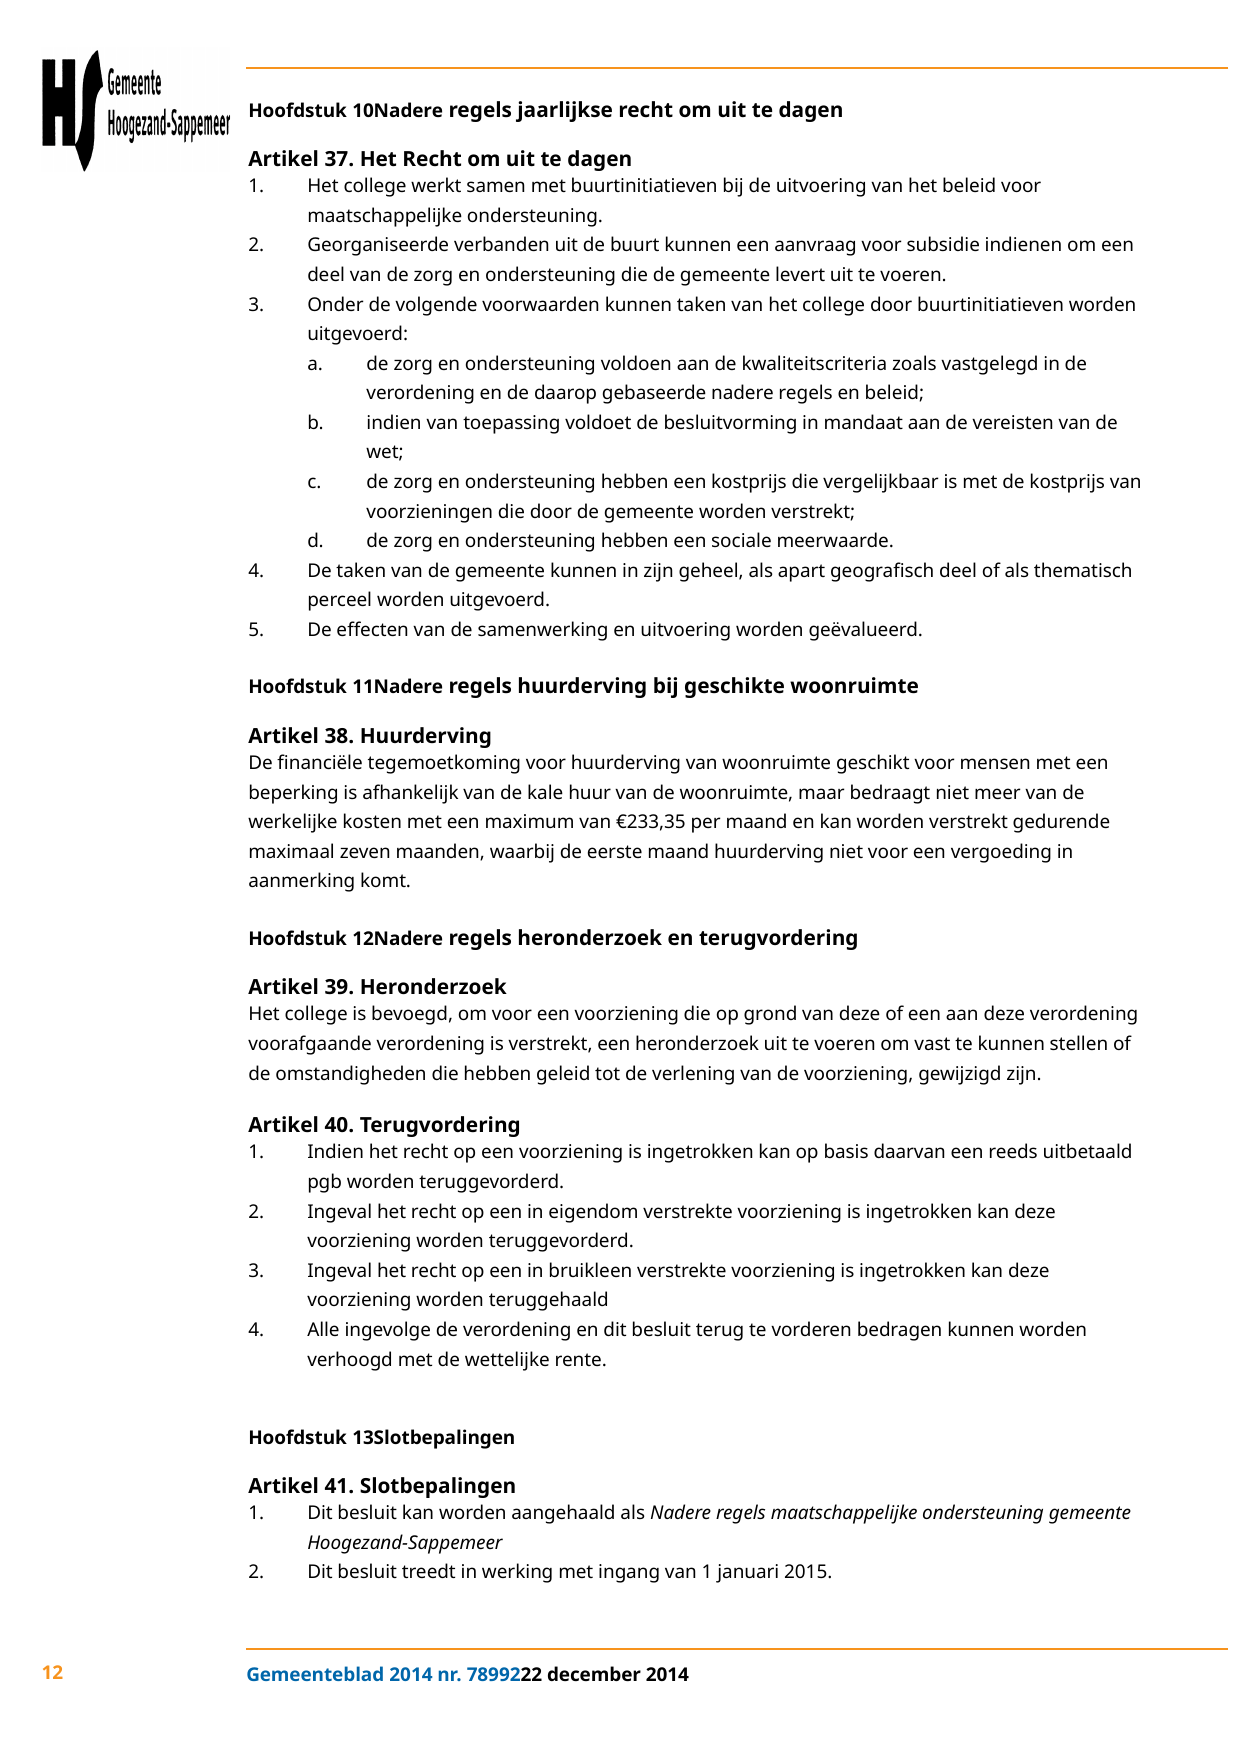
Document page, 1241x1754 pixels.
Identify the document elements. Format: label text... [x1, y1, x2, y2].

list indien van toepassing voldoet de besluitvorming in mandaat aan de vereisten van de wet; [307, 409, 1152, 464]
text Artikel 39. Heronderzoek [248, 972, 1152, 1001]
list Georganiseerde verbanden uit de buurt kunnen een aanvraag voor subsidie indienen om een deel van de zorg en ondersteuning die de gemeente levert uit te voeren. [248, 232, 1152, 287]
picture [41, 47, 231, 172]
list Dit besluit kan worden aangehaald als Nadere regels maatschappelijke ondersteuning gemeente Hoogezand-Sappemeer [248, 1499, 1152, 1555]
list De effecten van de samenwerking en uitvoering worden geëvalueerd. [248, 616, 1152, 642]
list de zorg en ondersteuning hebben een sociale meerwaarde. [307, 527, 1152, 553]
text Hoofdstuk 11Nadere regels huurderving bij geschikte woonruimte [248, 672, 1152, 700]
list de zorg en ondersteuning hebben een kostprijs die vergelijkbaar is met de kostprijs van voorzieningen die door de gemeente worden verstrekt; [307, 468, 1152, 524]
list Ingeval het recht op een in eigendom verstrekte voorziening is ingetrokken kan deze voorziening worden teruggevorderd. [248, 1198, 1152, 1253]
text De financiële tegemoetkoming voor huurderving van woonruimte geschikt voor mensen met een beperking is afhankelijk van de kale huur van de woonruimte, maar bedraagt niet meer van de werkelijke kosten met een maximum van €233,35 per maand en kan worden verstrekt gedurende maximaal zeven maanden, waarbij de eerste maand huurderving niet voor een vergoeding in aanmerking komt. [248, 749, 1152, 893]
list Onder de volgende voorwaarden kunnen taken van het college door buurtinitiatieven worden uitgevoerd: [248, 291, 1152, 346]
text Hoofdstuk 13Slotbepalingen [248, 1422, 1152, 1450]
list Het college werkt samen met buurtinitiatieven bij de uitvoering van het beleid voor maatschappelijke ondersteuning. [248, 172, 1152, 228]
text Artikel 37. Het Recht om uit te dagen [248, 144, 1152, 172]
text Artikel 41. Slotbepalingen [248, 1471, 1152, 1499]
list Dit besluit treedt in werking met ingang van 1 januari 2015. [248, 1559, 1152, 1584]
list De taken van de gemeente kunnen in zijn geheel, als apart geografisch deel of als thematisch perceel worden uitgevoerd. [248, 557, 1152, 612]
list de zorg en ondersteuning voldoen aan de kwaliteitscriteria zoals vastgelegd in de verordening en de daarop gebaseerde nadere regels en beleid; [307, 350, 1152, 405]
text Artikel 38. Huurderving [248, 721, 1152, 749]
text Hoofdstuk 12Nadere regels heronderzoek en terugvordering [248, 923, 1152, 951]
list Indien het recht op een voorziening is ingetrokken kan op basis daarvan een reeds uitbetaald pgb worden teruggevorderd. [248, 1139, 1152, 1194]
text Het college is bevoegd, om voor een voorziening die op grond van deze of een aan deze verordening voorafgaande verordening is verstrekt, een heronderzoek uit te voeren om vast te kunnen stellen of de omstandigheden die hebben geleid tot de verlening van de voorziening, gewijzigd zijn. [248, 1001, 1152, 1086]
list Ingeval het recht op een in bruikleen verstrekte voorziening is ingetrokken kan deze voorziening worden teruggehaald [248, 1257, 1152, 1312]
text Hoofdstuk 10Nadere regels jaarlijkse recht om uit te dagen [248, 95, 1152, 123]
list Alle ingevolge de verordening en dit besluit terug te vorderen bedragen kunnen worden verhoogd met de wettelijke rente. [248, 1316, 1152, 1371]
text Artikel 40. Terugvordering [248, 1110, 1152, 1139]
